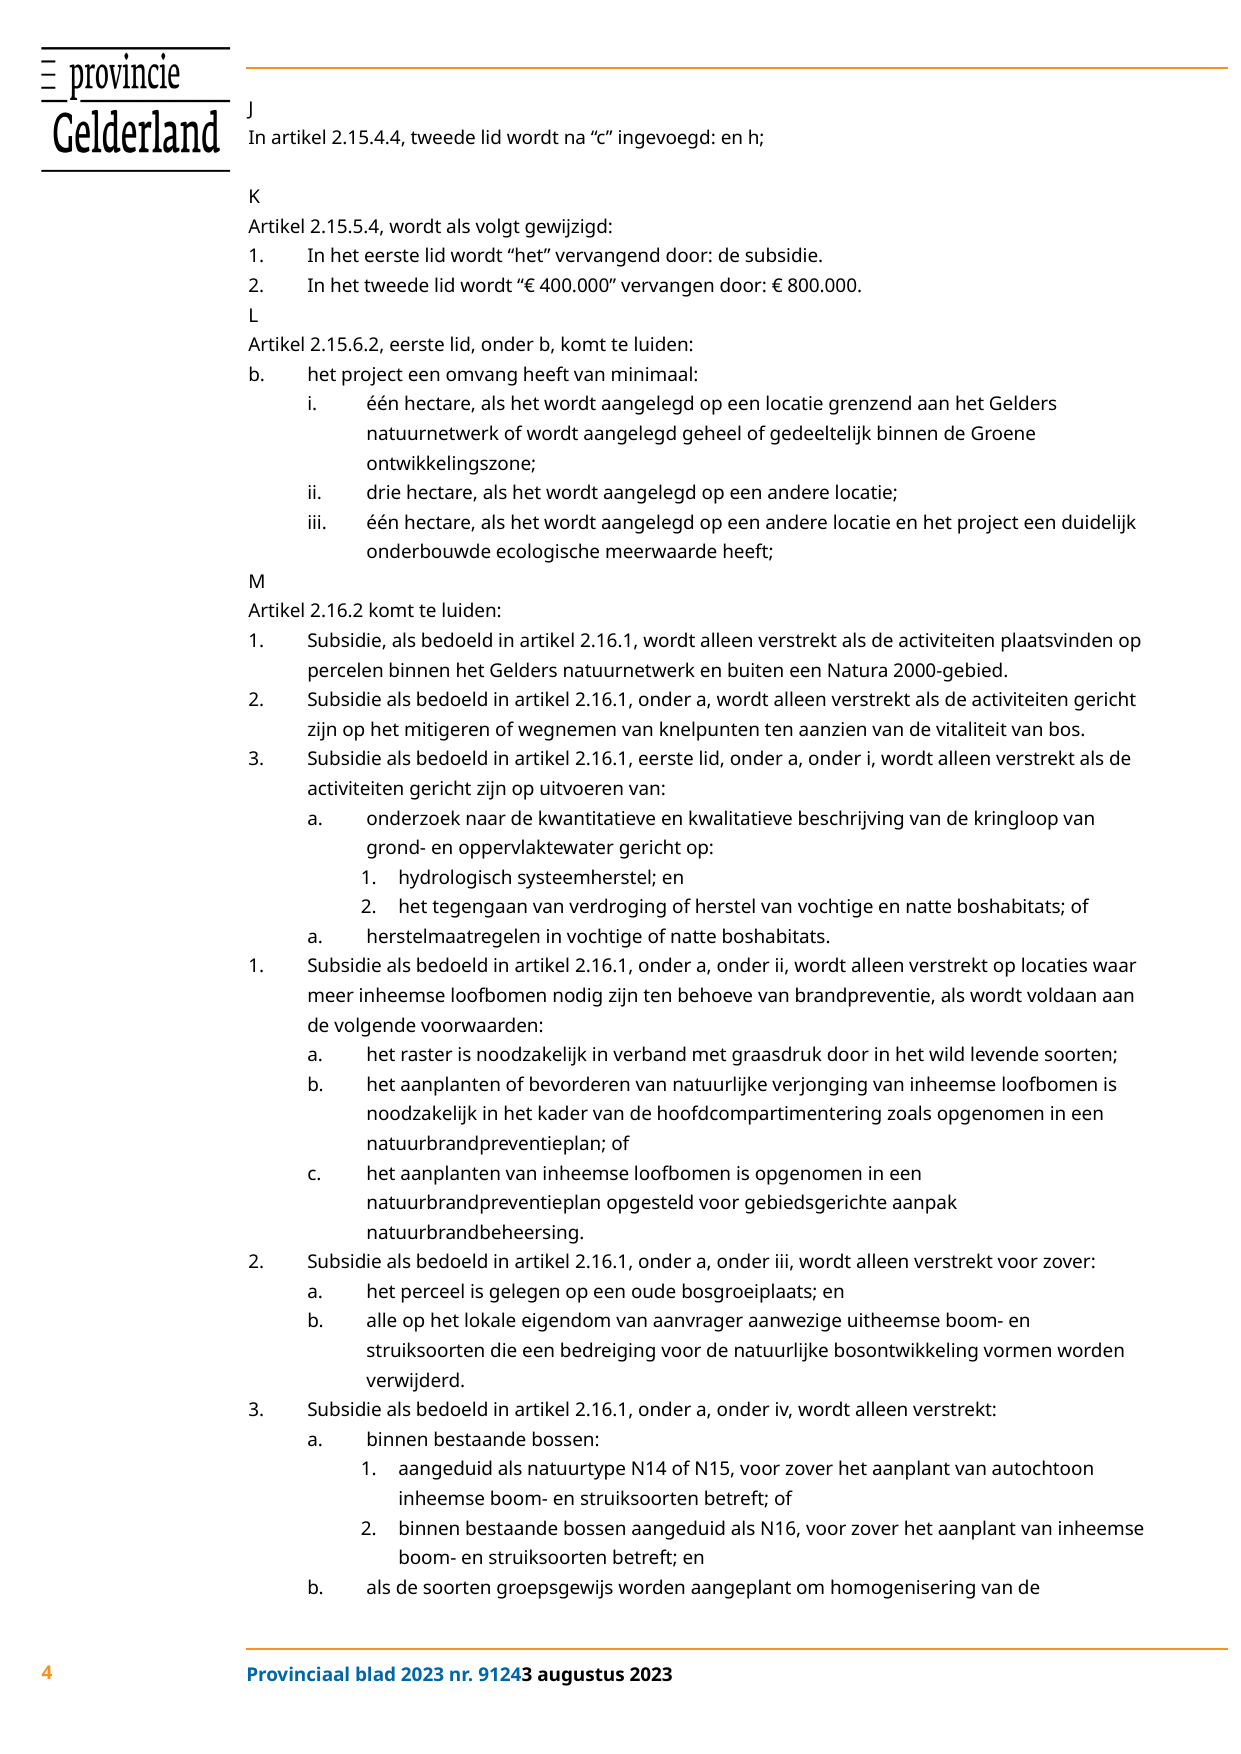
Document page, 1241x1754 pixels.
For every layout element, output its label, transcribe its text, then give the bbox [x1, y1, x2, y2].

text J [248, 95, 1152, 121]
list het aanplanten of bevorderen van natuurlijke verjonging van inheemse loofbomen is noodzakelijk in het kader van de hoofdcompartimentering zoals opgenomen in een natuurbrandpreventieplan; of [307, 1071, 1152, 1156]
list het aanplanten van inheemse loofbomen is opgenomen in een natuurbrandpreventieplan opgesteld voor gebiedsgerichte aanpak natuurbrandbeheersing. [307, 1160, 1152, 1245]
list In het tweede lid wordt “€ 400.000” vervangen door: € 800.000. [248, 272, 1152, 298]
list Subsidie als bedoeld in artikel 2.16.1, onder a, onder iv, wordt alleen verstrekt: [248, 1396, 1152, 1422]
list als de soorten groepsgewijs worden aangeplant om homogenisering van de [307, 1574, 1152, 1600]
list Subsidie als bedoeld in artikel 2.16.1, onder a, onder iii, wordt alleen verstrekt voor zover: [248, 1248, 1152, 1274]
list alle op het lokale eigendom van aanvrager aanwezige uitheemse boom- en struiksoorten die een bedreiging voor de natuurlijke bosontwikkeling vormen worden verwijderd. [307, 1308, 1152, 1393]
text M [248, 568, 1152, 594]
list onderzoek naar de kwantitatieve en kwalitatieve beschrijving van de kringloop van grond- en oppervlaktewater gericht op: [307, 805, 1152, 860]
text L [248, 302, 1152, 328]
picture [41, 47, 231, 172]
list hydrologisch systeemherstel; en [361, 864, 1152, 890]
list Subsidie als bedoeld in artikel 2.16.1, eerste lid, onder a, onder i, wordt alleen verstrekt als de activiteiten gericht zijn op uitvoeren van: [248, 746, 1152, 801]
list Subsidie, als bedoeld in artikel 2.16.1, wordt alleen verstrekt als de activiteiten plaatsvinden op percelen binnen het Gelders natuurnetwerk en buiten een Natura 2000-gebied. [248, 627, 1152, 683]
text Artikel 2.15.5.4, wordt als volgt gewijzigd: [248, 213, 1152, 239]
text K [248, 183, 1152, 209]
list binnen bestaande bossen: [307, 1426, 1152, 1452]
list In het eerste lid wordt “het” vervangend door: de subsidie. [248, 243, 1152, 268]
text In artikel 2.15.4.4, tweede lid wordt na “c” ingevoegd: en h; [248, 124, 1152, 150]
list het tegengaan van verdroging of herstel van vochtige en natte boshabitats; of [361, 893, 1152, 919]
list het project een omvang heeft van minimaal: [248, 361, 1152, 387]
text Artikel 2.15.6.2, eerste lid, onder b, komt te luiden: [248, 331, 1152, 357]
list drie hectare, als het wordt aangelegd op een andere locatie; [307, 479, 1152, 505]
text Artikel 2.16.2 komt te luiden: [248, 598, 1152, 623]
list herstelmaatregelen in vochtige of natte boshabitats. [307, 923, 1152, 949]
list het raster is noodzakelijk in verband met graasdruk door in het wild levende soorten; [307, 1041, 1152, 1067]
list één hectare, als het wordt aangelegd op een locatie grenzend aan het Gelders natuurnetwerk of wordt aangelegd geheel of gedeeltelijk binnen de Groene ontwikkelingszone; [307, 391, 1152, 476]
list Subsidie als bedoeld in artikel 2.16.1, onder a, onder ii, wordt alleen verstrekt op locaties waar meer inheemse loofbomen nodig zijn ten behoeve van brandpreventie, als wordt voldaan aan de volgende voorwaarden: [248, 953, 1152, 1038]
list het perceel is gelegen op een oude bosgroeiplaats; en [307, 1278, 1152, 1304]
list aangeduid als natuurtype N14 of N15, voor zover het aanplant van autochtoon inheemse boom- en struiksoorten betreft; of [361, 1456, 1152, 1511]
list Subsidie als bedoeld in artikel 2.16.1, onder a, wordt alleen verstrekt als de activiteiten gericht zijn op het mitigeren of wegnemen van knelpunten ten aanzien van de vitaliteit van bos. [248, 686, 1152, 742]
list één hectare, als het wordt aangelegd op een andere locatie en het project een duidelijk onderbouwde ecologische meerwaarde heeft; [307, 509, 1152, 564]
list binnen bestaande bossen aangeduid als N16, voor zover het aanplant van inheemse boom- en struiksoorten betreft; en [361, 1515, 1152, 1570]
